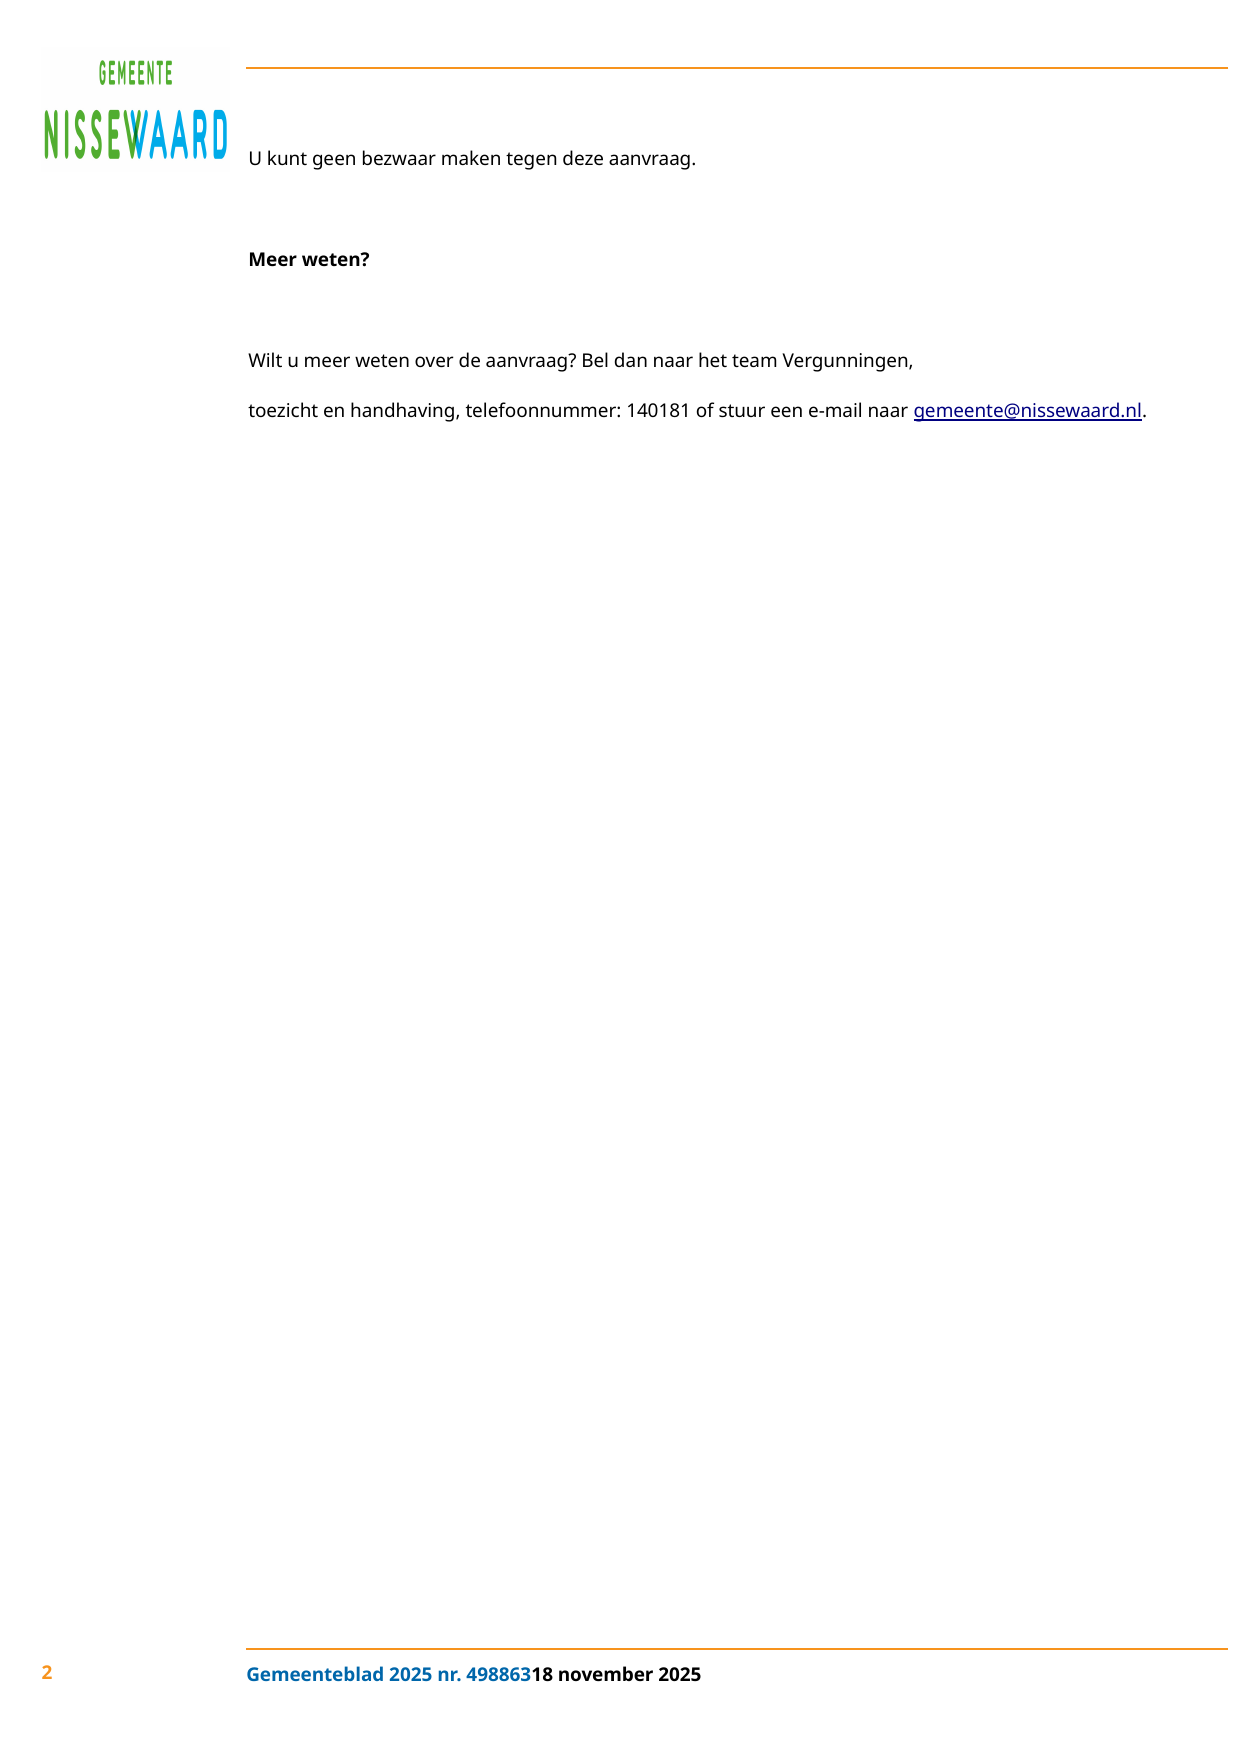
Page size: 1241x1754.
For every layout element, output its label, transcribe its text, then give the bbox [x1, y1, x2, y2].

text U kunt geen bezwaar maken tegen deze aanvraag. [248, 145, 1152, 171]
picture [41, 47, 231, 172]
text toezicht en handhaving, telefoonnummer: 140181 of stuur een e-mail naar gemeente@nissewaard.nl. [248, 397, 1152, 423]
text Meer weten? [248, 246, 1152, 272]
text Wilt u meer weten over de aanvraag? Bel dan naar het team Vergunningen, [248, 347, 1152, 373]
